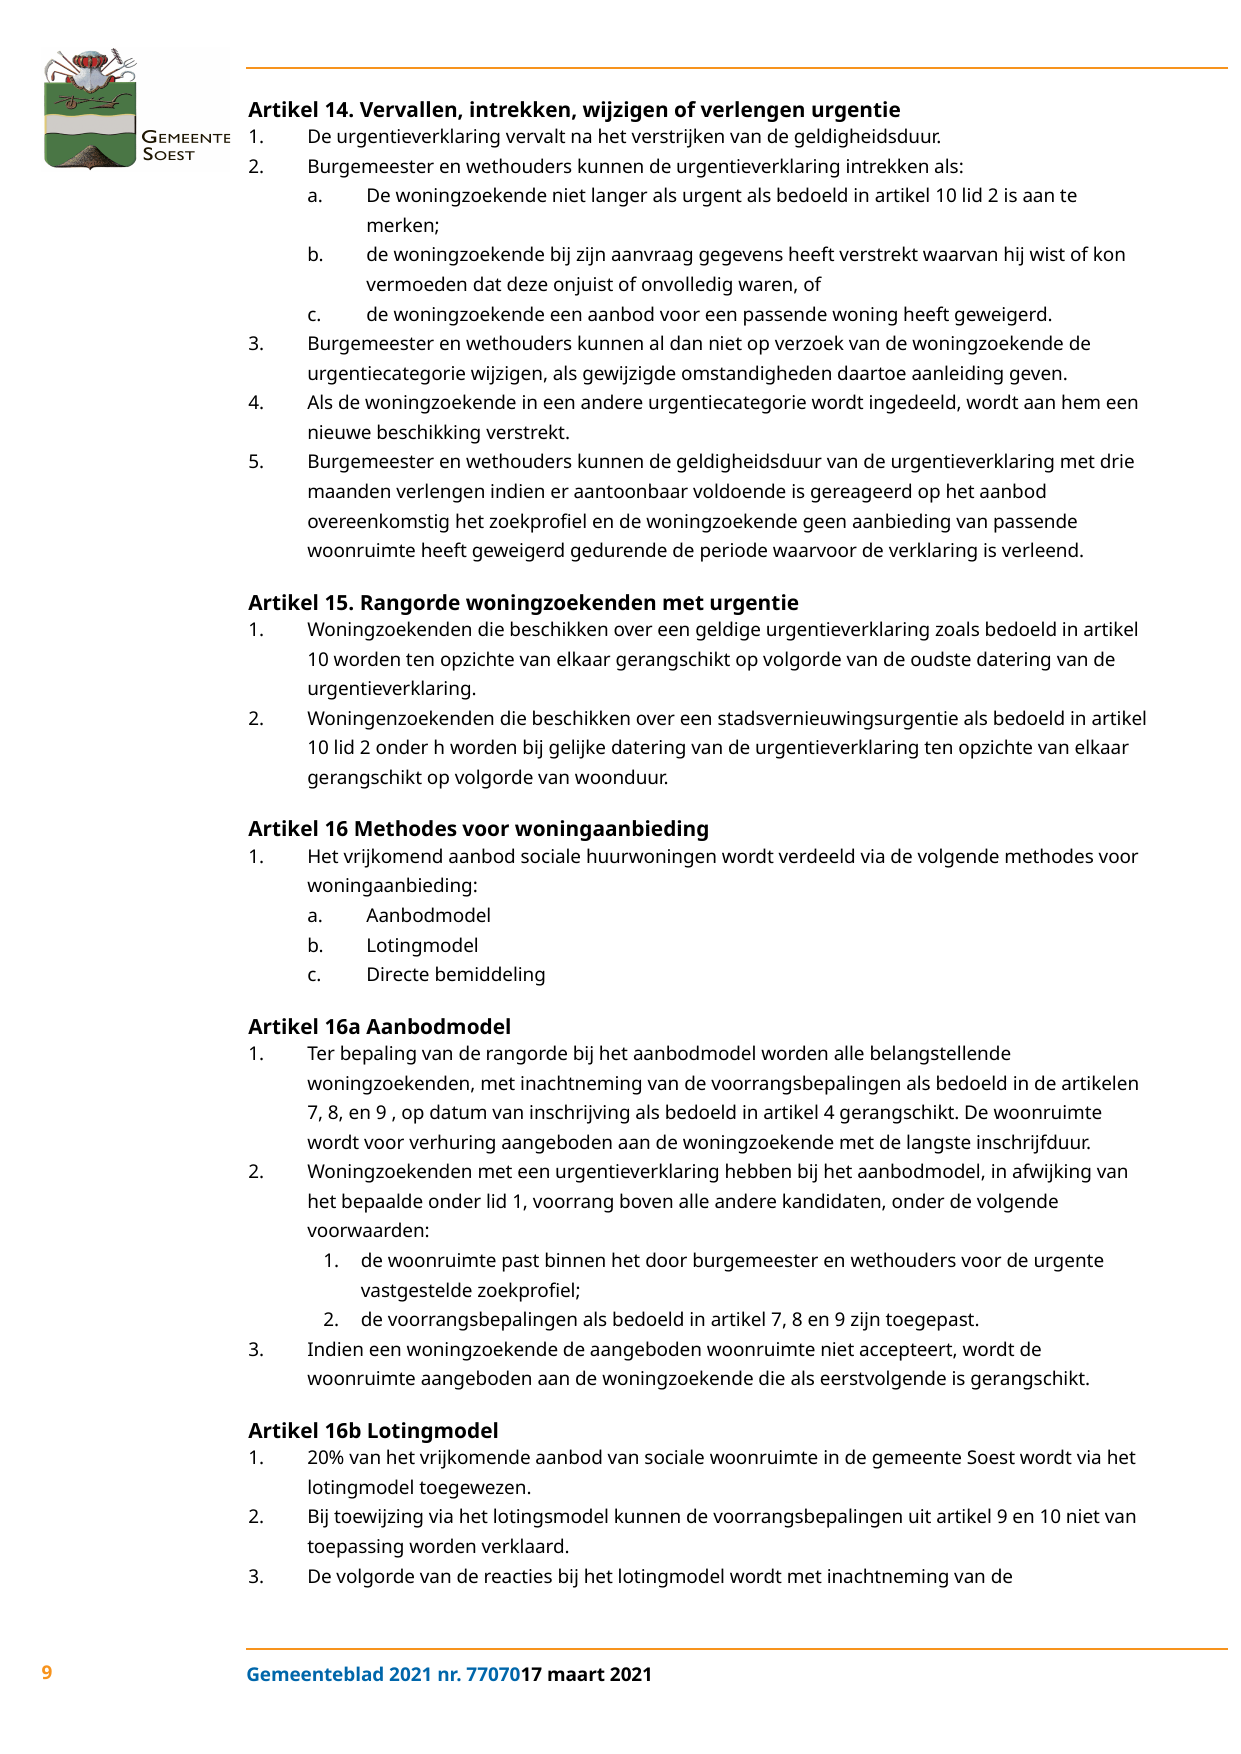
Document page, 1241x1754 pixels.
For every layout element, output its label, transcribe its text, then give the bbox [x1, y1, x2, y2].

list Indien een woningzoekende de aangeboden woonruimte niet accepteert, wordt de woonruimte aangeboden aan de woningzoekende die als eerstvolgende is gerangschikt. [248, 1336, 1152, 1391]
list Burgemeester en wethouders kunnen de geldigheidsduur van de urgentieverklaring met drie maanden verlengen indien er aantoonbaar voldoende is gereageerd op het aanbod overeenkomstig het zoekprofiel en de woningzoekende geen aanbieding van passende woonruimte heeft geweigerd gedurende de periode waarvoor de verklaring is verleend. [248, 449, 1152, 563]
list Als de woningzoekende in een andere urgentiecategorie wordt ingedeeld, wordt aan hem een nieuwe beschikking verstrekt. [248, 389, 1152, 445]
list Ter bepaling van de rangorde bij het aanbodmodel worden alle belangstellende woningzoekenden, met inachtneming van de voorrangsbepalingen als bedoeld in de artikelen 7, 8, en 9 , op datum van inschrijving als bedoeld in artikel 4 gerangschikt. De woonruimte wordt voor verhuring aangeboden aan de woningzoekende met de langste inschrijfduur. [248, 1040, 1152, 1155]
text Artikel 15. Rangorde woningzoekenden met urgentie [248, 588, 1152, 616]
text Artikel 16 Methodes voor woningaanbieding [248, 814, 1152, 843]
text Artikel 14. Vervallen, intrekken, wijzigen of verlengen urgentie [248, 95, 1152, 123]
list 20% van het vrijkomende aanbod van sociale woonruimte in de gemeente Soest wordt via het lotingmodel toegewezen. [248, 1444, 1152, 1500]
list de voorrangsbepalingen als bedoeld in artikel 7, 8 en 9 zijn toegepast. [323, 1306, 1152, 1332]
list Burgemeester en wethouders kunnen al dan niet op verzoek van de woningzoekende de urgentiecategorie wijzigen, als gewijzigde omstandigheden daartoe aanleiding geven. [248, 330, 1152, 386]
list Aanbodmodel [307, 902, 1152, 928]
list de woonruimte past binnen het door burgemeester en wethouders voor de urgente vastgestelde zoekprofiel; [323, 1247, 1152, 1303]
text Artikel 16b Lotingmodel [248, 1416, 1152, 1444]
list Burgemeester en wethouders kunnen de urgentieverklaring intrekken als: [248, 153, 1152, 178]
picture [41, 47, 231, 172]
list Woningenzoekenden die beschikken over een stadsvernieuwingsurgentie als bedoeld in artikel 10 lid 2 onder h worden bij gelijke datering van de urgentieverklaring ten opzichte van elkaar gerangschikt op volgorde van woonduur. [248, 705, 1152, 790]
list Het vrijkomend aanbod sociale huurwoningen wordt verdeeld via de volgende methodes voor woningaanbieding: [248, 843, 1152, 898]
list Directe bemiddeling [307, 961, 1152, 987]
text Artikel 16a Aanbodmodel [248, 1012, 1152, 1040]
list de woningzoekende bij zijn aanvraag gegevens heeft verstrekt waarvan hij wist of kon vermoeden dat deze onjuist of onvolledig waren, of [307, 242, 1152, 297]
list Woningzoekenden met een urgentieverklaring hebben bij het aanbodmodel, in afwijking van het bepaalde onder lid 1, voorrang boven alle andere kandidaten, onder de volgende voorwaarden: [248, 1158, 1152, 1243]
list Lotingmodel [307, 932, 1152, 957]
list De volgorde van de reacties bij het lotingmodel wordt met inachtneming van de [248, 1563, 1152, 1588]
list De urgentieverklaring vervalt na het verstrijken van de geldigheidsduur. [248, 123, 1152, 149]
list Woningzoekenden die beschikken over een geldige urgentieverklaring zoals bedoeld in artikel 10 worden ten opzichte van elkaar gerangschikt op volgorde van de oudste datering van de urgentieverklaring. [248, 616, 1152, 701]
list Bij toewijzing via het lotingsmodel kunnen de voorrangsbepalingen uit artikel 9 en 10 niet van toepassing worden verklaard. [248, 1504, 1152, 1559]
list De woningzoekende niet langer als urgent als bedoeld in artikel 10 lid 2 is aan te merken; [307, 182, 1152, 238]
list de woningzoekende een aanbod voor een passende woning heeft geweigerd. [307, 301, 1152, 326]
